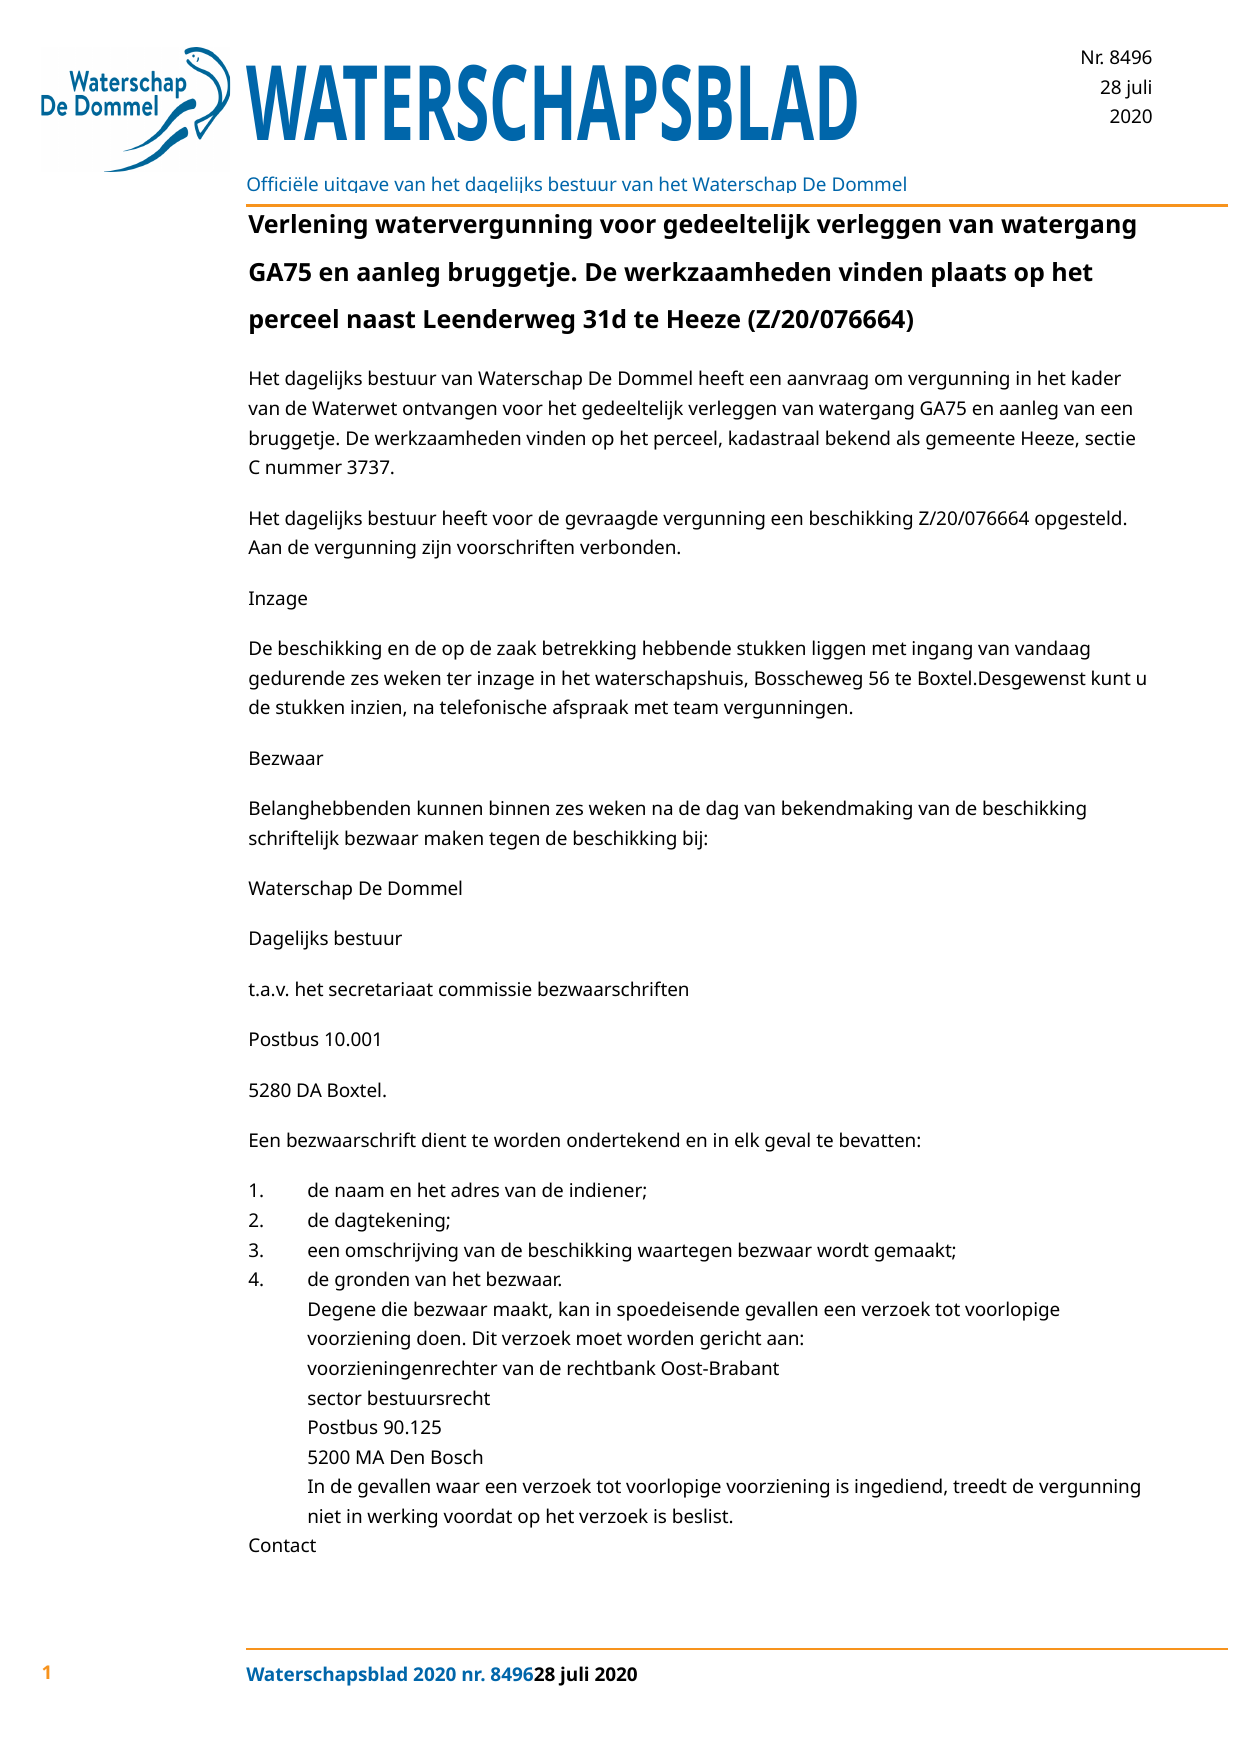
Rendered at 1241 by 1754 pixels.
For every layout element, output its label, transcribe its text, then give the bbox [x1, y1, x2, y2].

text t.a.v. het secretariaat commissie bezwaarschriften [248, 976, 1152, 1002]
list Degene die bezwaar maakt, kan in spoedeisende gevallen een verzoek tot voorlopige voorziening doen. Dit verzoek moet worden gericht aan: [248, 1296, 1152, 1351]
text Waterschap De Dommel [248, 875, 1152, 901]
list voorzieningenrechter van de rechtbank Oost-Brabant [248, 1355, 1152, 1381]
picture [41, 47, 231, 172]
list de naam en het adres van de indiener; [248, 1178, 1152, 1203]
text Contact [248, 1533, 1152, 1558]
list 5200 MA Den Bosch [248, 1444, 1152, 1469]
text Postbus 10.001 [248, 1026, 1152, 1052]
picture [204, 47, 231, 76]
text 5280 DA Boxtel. [248, 1077, 1152, 1102]
text Inzage [248, 585, 1152, 610]
list een omschrijving van de beschikking waartegen bezwaar wordt gemaakt; [248, 1237, 1152, 1262]
text Belanghebbenden kunnen binnen zes weken na de dag van bekendmaking van de beschikking schriftelijk bezwaar maken tegen de beschikking bij: [248, 795, 1152, 850]
list de dagtekening; [248, 1207, 1152, 1233]
text Een bezwaarschrift dient te worden ondertekend en in elk geval te bevatten: [248, 1127, 1152, 1153]
text Bezwaar [248, 745, 1152, 770]
text Dagelijks bestuur [248, 926, 1152, 951]
list Postbus 90.125 [248, 1414, 1152, 1440]
text Het dagelijks bestuur heeft voor de gevraagde vergunning een beschikking Z/20/076664 opgesteld. Aan de vergunning zijn voorschriften verbonden. [248, 505, 1152, 560]
picture [45, 99, 51, 111]
text Het dagelijks bestuur van Waterschap De Dommel heeft een aanvraag om vergunning in het kader van de Waterwet ontvangen voor het gedeeltelijk verleggen van watergang GA75 en aanleg van een bruggetje. De werkzaamheden vinden op het perceel, kadastraal bekend als gemeente Heeze, sectie C nummer 3737. [248, 366, 1152, 480]
picture [198, 118, 210, 131]
list sector bestuursrecht [248, 1385, 1152, 1410]
list de gronden van het bezwaar. [248, 1266, 1152, 1292]
text De beschikking en de op de zaak betrekking hebbende stukken liggen met ingang van vandaag gedurende zes weken ter inzage in het waterschapshuis, Bosscheweg 56 te Boxtel.Desgewenst kunt u de stukken inzien, na telefonische afspraak met team vergunningen. [248, 635, 1152, 720]
text Verlening watervergunning voor gedeeltelijk verleggen van watergang GA75 en aanleg bruggetje. De werkzaamheden vinden plaats op het perceel naast Leenderweg 31d te Heeze (Z/20/076664) [248, 207, 1152, 336]
list In de gevallen waar een verzoek tot voorlopige voorziening is ingediend, treedt de vergunning niet in werking voordat op het verzoek is beslist. [248, 1473, 1152, 1529]
